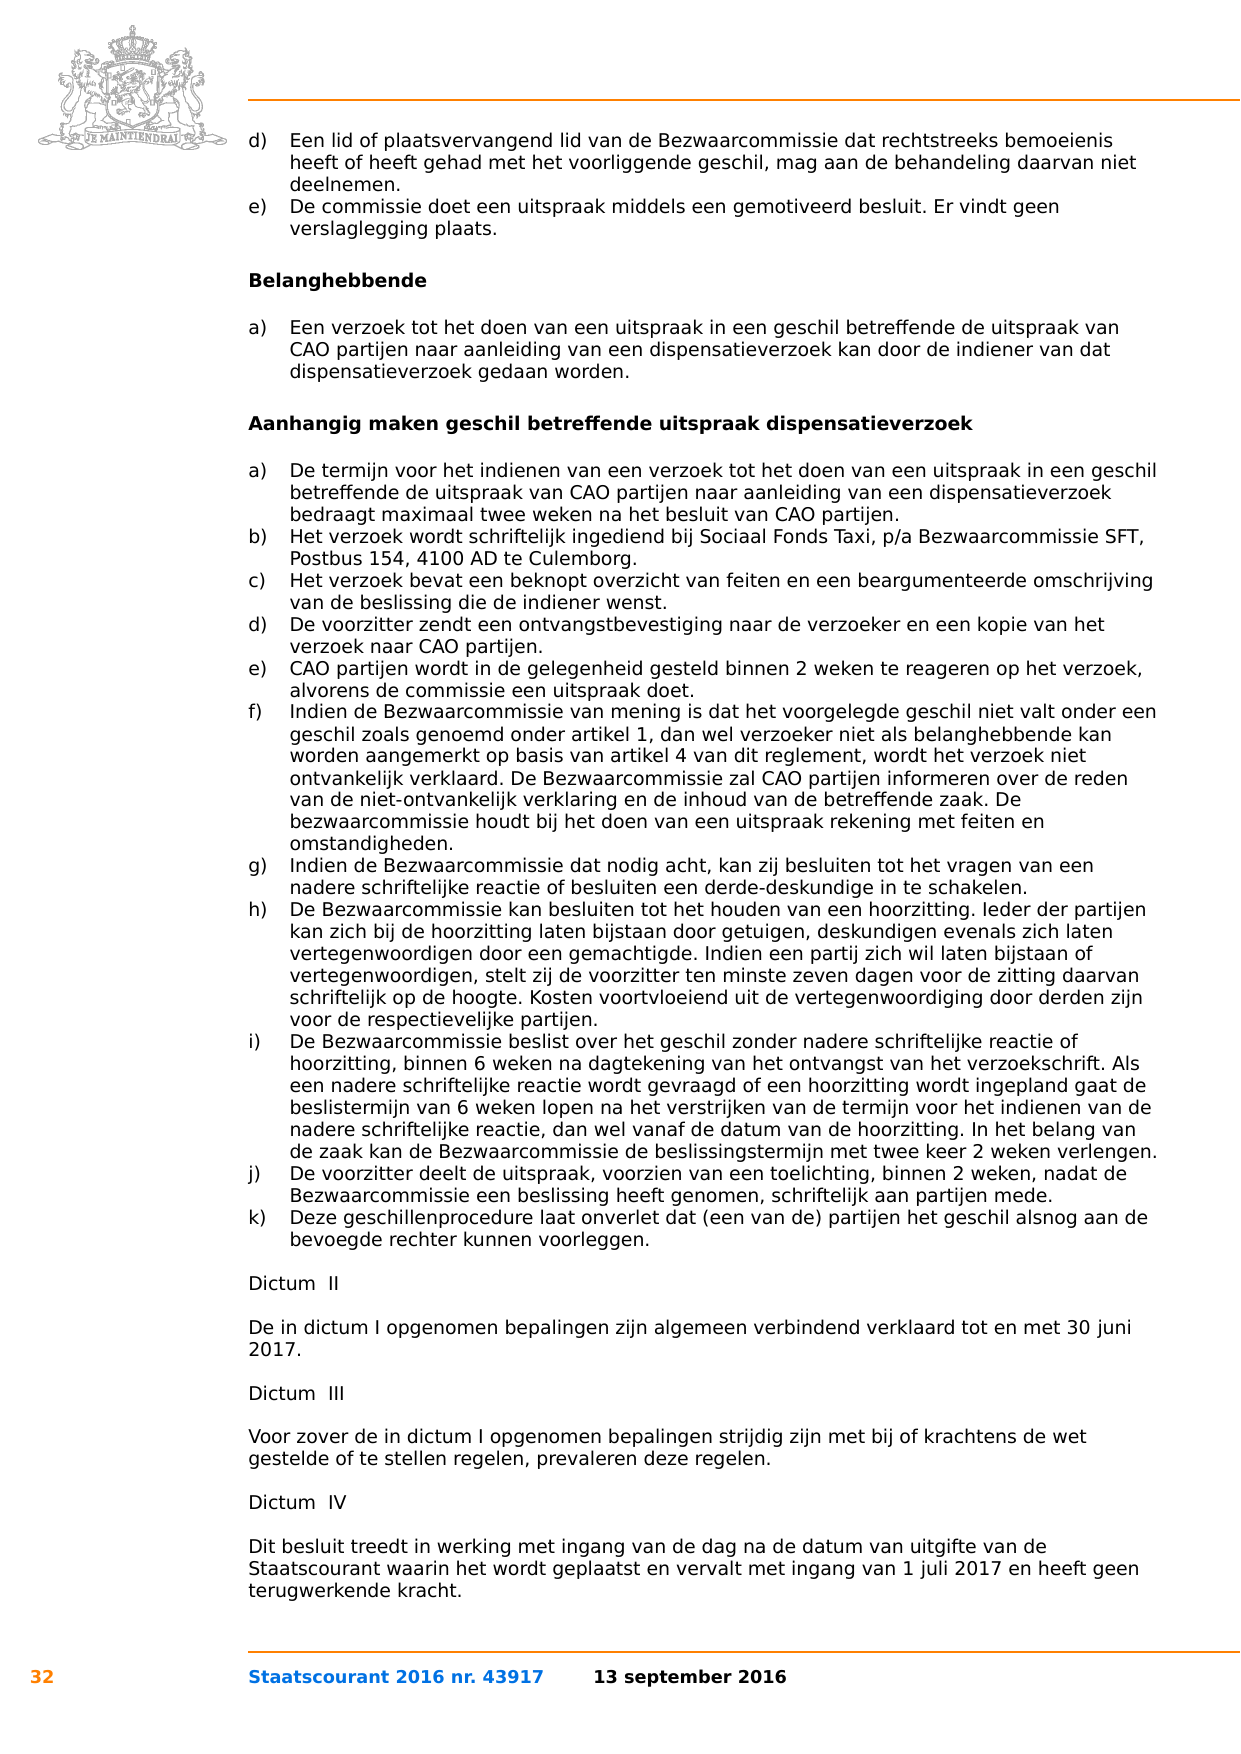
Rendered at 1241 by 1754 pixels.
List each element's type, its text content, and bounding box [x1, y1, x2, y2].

text Voor zover de in dictum I opgenomen bepalingen strijdig zijn met bij of krachtens de wet gestelde of te stellen regelen, prevaleren deze regelen. [248, 1426, 1163, 1470]
text a) De termijn voor het indienen van een verzoek tot het doen van een uitspraak in een geschil betreffende de uitspraak van CAO partijen naar aanleiding van een dispensatieverzoek bedraagt maximaal twee weken na het besluit van CAO partijen. [248, 460, 1163, 526]
subtitle Aanhangig maken geschil betreffende uitspraak dispensatieverzoek [248, 413, 1163, 435]
text e) CAO partijen wordt in de gelegenheid gesteld binnen 2 weken te reageren op het verzoek, alvorens de commissie een uitspraak doet. [248, 657, 1163, 701]
text Dictum III [248, 1382, 1163, 1404]
text c) Het verzoek bevat een beknopt overzicht van feiten en een beargumenteerde omschrijving van de beslissing die de indiener wenst. [248, 569, 1163, 613]
text g) Indien de Bezwaarcommissie dat nodig acht, kan zij besluiten tot het vragen van een nadere schriftelijke reactie of besluiten een derde-deskundige in te schakelen. [248, 855, 1163, 899]
text i) De Bezwaarcommissie beslist over het geschil zonder nadere schriftelijke reactie of hoorzitting, binnen 6 weken na dagtekening van het ontvangst van het verzoekschrift. Als een nadere schriftelijke reactie wordt gevraagd of een hoorzitting wordt ingepland gaat de beslistermijn van 6 weken lopen na het verstrijken van de termijn voor het indienen van de nadere schriftelijke reactie, dan wel vanaf de datum van de hoorzitting. In het belang van de zaak kan de Bezwaarcommissie de beslissingstermijn met twee keer 2 weken verlengen. [248, 1031, 1163, 1163]
text Dictum IV [248, 1492, 1163, 1514]
text b) Het verzoek wordt schriftelijk ingediend bij Sociaal Fonds Taxi, p/a Bezwaarcommissie SFT, Postbus 154, 4100 AD te Culemborg. [248, 526, 1163, 569]
text d) De voorzitter zendt een ontvangstbevestiging naar de verzoeker en een kopie van het verzoek naar CAO partijen. [248, 613, 1163, 657]
text h) De Bezwaarcommissie kan besluiten tot het houden van een hoorzitting. Ieder der partijen kan zich bij de hoorzitting laten bijstaan door getuigen, deskundigen evenals zich laten vertegenwoordigen door een gemachtigde. Indien een partij zich wil laten bijstaan of vertegenwoordigen, stelt zij de voorzitter ten minste zeven dagen voor de zitting daarvan schriftelijk op de hoogte. Kosten voortvloeiend uit de vertegenwoordiging door derden zijn voor de respectievelijke partijen. [248, 899, 1163, 1031]
text j) De voorzitter deelt de uitspraak, voorzien van een toelichting, binnen 2 weken, nadat de Bezwaarcommissie een beslissing heeft genomen, schriftelijk aan partijen mede. [248, 1163, 1163, 1207]
text Dictum II [248, 1273, 1163, 1295]
subtitle Belanghebbende [248, 270, 1163, 292]
text f) Indien de Bezwaarcommissie van mening is dat het voorgelegde geschil niet valt onder een geschil zoals genoemd onder artikel 1, dan wel verzoeker niet als belanghebbende kan worden aangemerkt op basis van artikel 4 van dit reglement, wordt het verzoek niet ontvankelijk verklaard. De Bezwaarcommissie zal CAO partijen informeren over de reden van de niet-ontvankelijk verklaring en de inhoud van de betreffende zaak. De bezwaarcommissie houdt bij het doen van een uitspraak rekening met feiten en omstandigheden. [248, 701, 1163, 855]
picture [38, 25, 227, 150]
text e) De commissie doet een uitspraak middels een gemotiveerd besluit. Er vindt geen verslaglegging plaats. [248, 196, 1163, 240]
text k) Deze geschillenprocedure laat onverlet dat (een van de) partijen het geschil alsnog aan de bevoegde rechter kunnen voorleggen. [248, 1207, 1163, 1251]
text Dit besluit treedt in werking met ingang van de dag na de datum van uitgifte van de Staatscourant waarin het wordt geplaatst en vervalt met ingang van 1 juli 2017 en heeft geen terugwerkende kracht. [248, 1536, 1163, 1602]
text a) Een verzoek tot het doen van een uitspraak in een geschil betreffende de uitspraak van CAO partijen naar aanleiding van een dispensatieverzoek kan door de indiener van dat dispensatieverzoek gedaan worden. [248, 317, 1163, 383]
text De in dictum I opgenomen bepalingen zijn algemeen verbindend verklaard tot en met 30 juni 2017. [248, 1317, 1163, 1361]
text d) Een lid of plaatsvervangend lid van de Bezwaarcommissie dat rechtstreeks bemoeienis heeft of heeft gehad met het voorliggende geschil, mag aan de behandeling daarvan niet deelnemen. [248, 130, 1163, 196]
